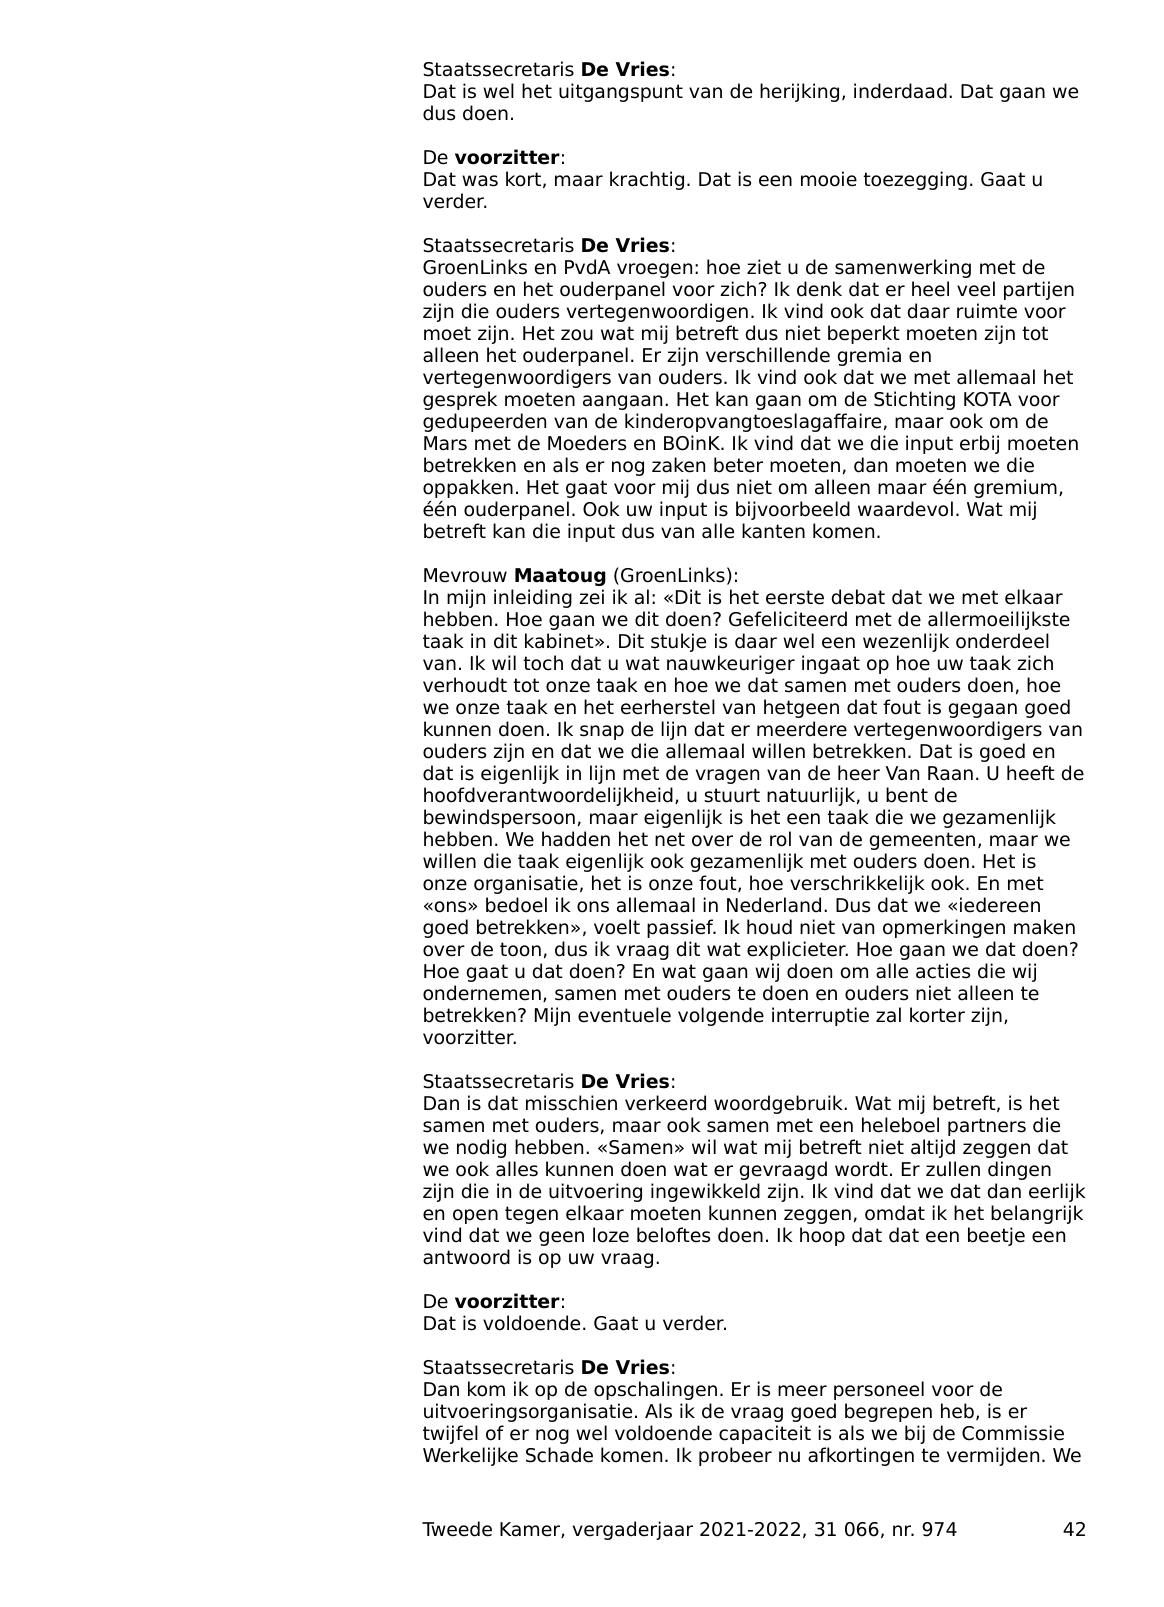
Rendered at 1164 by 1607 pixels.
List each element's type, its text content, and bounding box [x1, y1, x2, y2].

text GroenLinks en PvdA vroegen: hoe ziet u de samenwerking met de ouders en het ouderpanel voor zich? Ik denk dat er heel veel partijen zijn die ouders vertegenwoordigen. Ik vind ook dat daar ruimte voor moet zijn. Het zou wat mij betreft dus niet beperkt moeten zijn tot alleen het ouderpanel. Er zijn verschillende gremia en vertegenwoordigers van ouders. Ik vind ook dat we met allemaal het gesprek moeten aangaan. Het kan gaan om de Stichting KOTA voor gedupeerden van de kinderopvangtoeslagaffaire, maar ook om de Mars met de Moeders en BOinK. Ik vind dat we die input erbij moeten betrekken en als er nog zaken beter moeten, dan moeten we die oppakken. Het gaat voor mij dus niet om alleen maar één gremium, één ouderpanel. Ook uw input is bijvoorbeeld waardevol. Wat mij betreft kan die input dus van alle kanten komen. [422, 257, 1087, 543]
text In mijn inleiding zei ik al: «Dit is het eerste debat dat we met elkaar hebben. Hoe gaan we dit doen? Gefeliciteerd met de allermoeilijkste taak in dit kabinet». Dit stukje is daar wel een wezenlijk onderdeel van. Ik wil toch dat u wat nauwkeuriger ingaat op hoe uw taak zich verhoudt tot onze taak en hoe we dat samen met ouders doen, hoe we onze taak en het eerherstel van hetgeen dat fout is gegaan goed kunnen doen. Ik snap de lijn dat er meerdere vertegenwoordigers van ouders zijn en dat we die allemaal willen betrekken. Dat is goed en dat is eigenlijk in lijn met de vragen van de heer Van Raan. U heeft de hoofdverantwoordelijkheid, u stuurt natuurlijk, u bent de bewindspersoon, maar eigenlijk is het een taak die we gezamenlijk hebben. We hadden het net over de rol van de gemeenten, maar we willen die taak eigenlijk ook gezamenlijk met ouders doen. Het is onze organisatie, het is onze fout, hoe verschrikkelijk ook. En met «ons» bedoel ik ons allemaal in Nederland. Dus dat we «iedereen goed betrekken», voelt passief. Ik houd niet van opmerkingen maken over de toon, dus ik vraag dit wat explicieter. Hoe gaan we dat doen? Hoe gaat u dat doen? En wat gaan wij doen om alle acties die wij ondernemen, samen met ouders te doen en ouders niet alleen te betrekken? Mijn eventuele volgende interruptie zal korter zijn, voorzitter. [422, 587, 1087, 1049]
text Mevrouw Maatoug (GroenLinks): [422, 565, 1087, 587]
text Staatssecretaris De Vries: [422, 59, 1087, 81]
text De voorzitter: [422, 1291, 1087, 1313]
text Dat was kort, maar krachtig. Dat is een mooie toezegging. Gaat u verder. [422, 169, 1087, 213]
text Staatssecretaris De Vries: [422, 235, 1087, 257]
text Dan is dat misschien verkeerd woordgebruik. Wat mij betreft, is het samen met ouders, maar ook samen met een heleboel partners die we nodig hebben. «Samen» wil wat mij betreft niet altijd zeggen dat we ook alles kunnen doen wat er gevraagd wordt. Er zullen dingen zijn die in de uitvoering ingewikkeld zijn. Ik vind dat we dat dan eerlijk en open tegen elkaar moeten kunnen zeggen, omdat ik het belangrijk vind dat we geen loze beloftes doen. Ik hoop dat dat een beetje een antwoord is op uw vraag. [422, 1093, 1087, 1269]
text Dat is wel het uitgangspunt van de herijking, inderdaad. Dat gaan we dus doen. [422, 81, 1087, 125]
text De voorzitter: [422, 147, 1087, 169]
text Dan kom ik op de opschalingen. Er is meer personeel voor de uitvoeringsorganisatie. Als ik de vraag goed begrepen heb, is er twijfel of er nog wel voldoende capaciteit is als we bij de Commissie Werkelijke Schade komen. Ik probeer nu afkortingen te vermijden. We [422, 1379, 1087, 1467]
text Dat is voldoende. Gaat u verder. [422, 1313, 1087, 1335]
text Staatssecretaris De Vries: [422, 1357, 1087, 1379]
text Staatssecretaris De Vries: [422, 1071, 1087, 1093]
